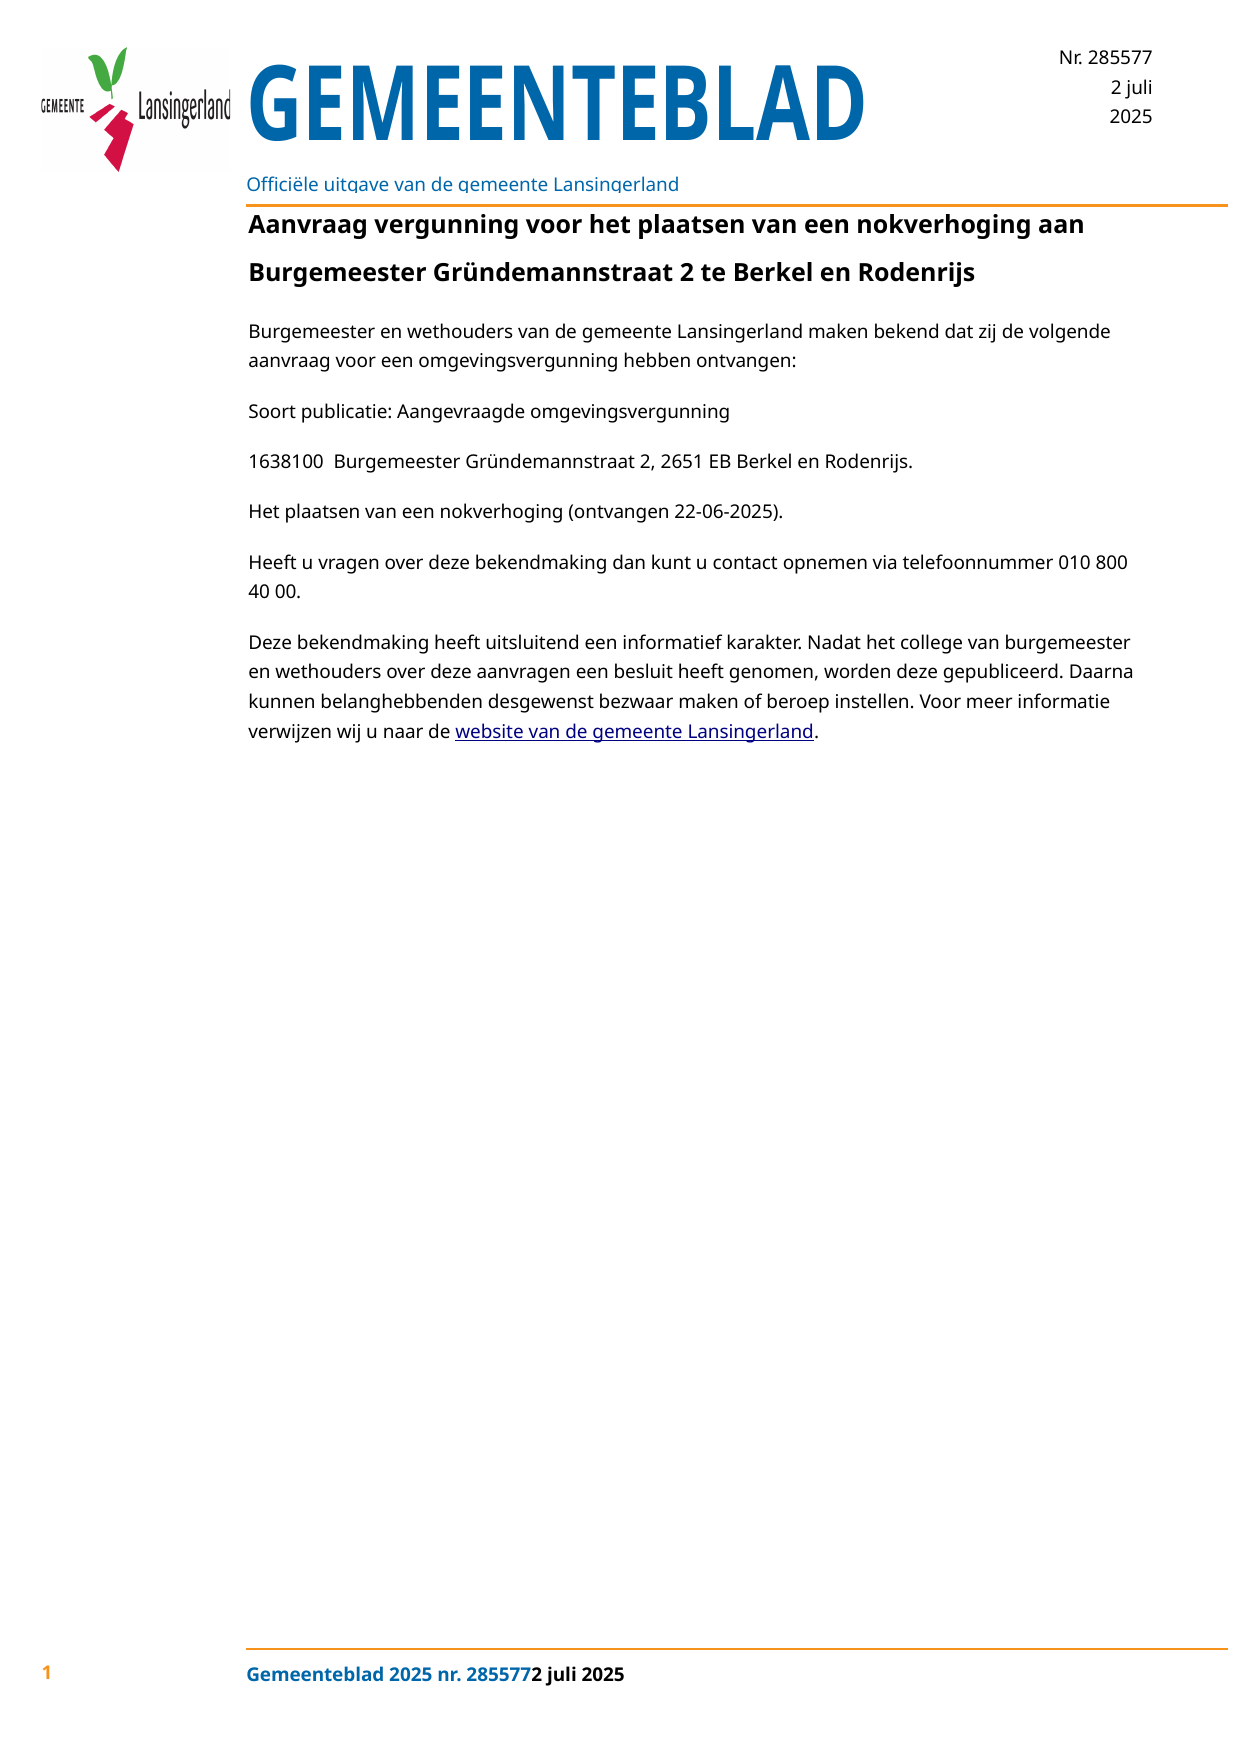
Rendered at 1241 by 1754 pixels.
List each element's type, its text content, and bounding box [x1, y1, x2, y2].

text Heeft u vragen over deze bekendmaking dan kunt u contact opnemen via telefoonnummer 010 800 40 00. [248, 549, 1152, 604]
text Het plaatsen van een nokverhoging (ontvangen 22-06-2025). [248, 499, 1152, 524]
text 1638100 Burgemeester Gründemannstraat 2, 2651 EB Berkel en Rodenrijs. [248, 448, 1152, 474]
text Deze bekendmaking heeft uitsluitend een informatief karakter. Nadat het college van burgemeester en wethouders over deze aanvragen een besluit heeft genomen, worden deze gepubliceerd. Daarna kunnen belanghebbenden desgewenst bezwaar maken of beroep instellen. Voor meer informatie verwijzen wij u naar de website van de gemeente Lansingerland. [248, 629, 1152, 744]
text Burgemeester en wethouders van de gemeente Lansingerland maken bekend dat zij de volgende aanvraag voor een omgevingsvergunning hebben ontvangen: [248, 318, 1152, 373]
text Aanvraag vergunning voor het plaatsen van een nokverhoging aan Burgemeester Gründemannstraat 2 te Berkel en Rodenrijs [248, 207, 1152, 288]
picture [41, 47, 231, 172]
text Soort publicatie: Aangevraagde omgevingsvergunning [248, 398, 1152, 424]
